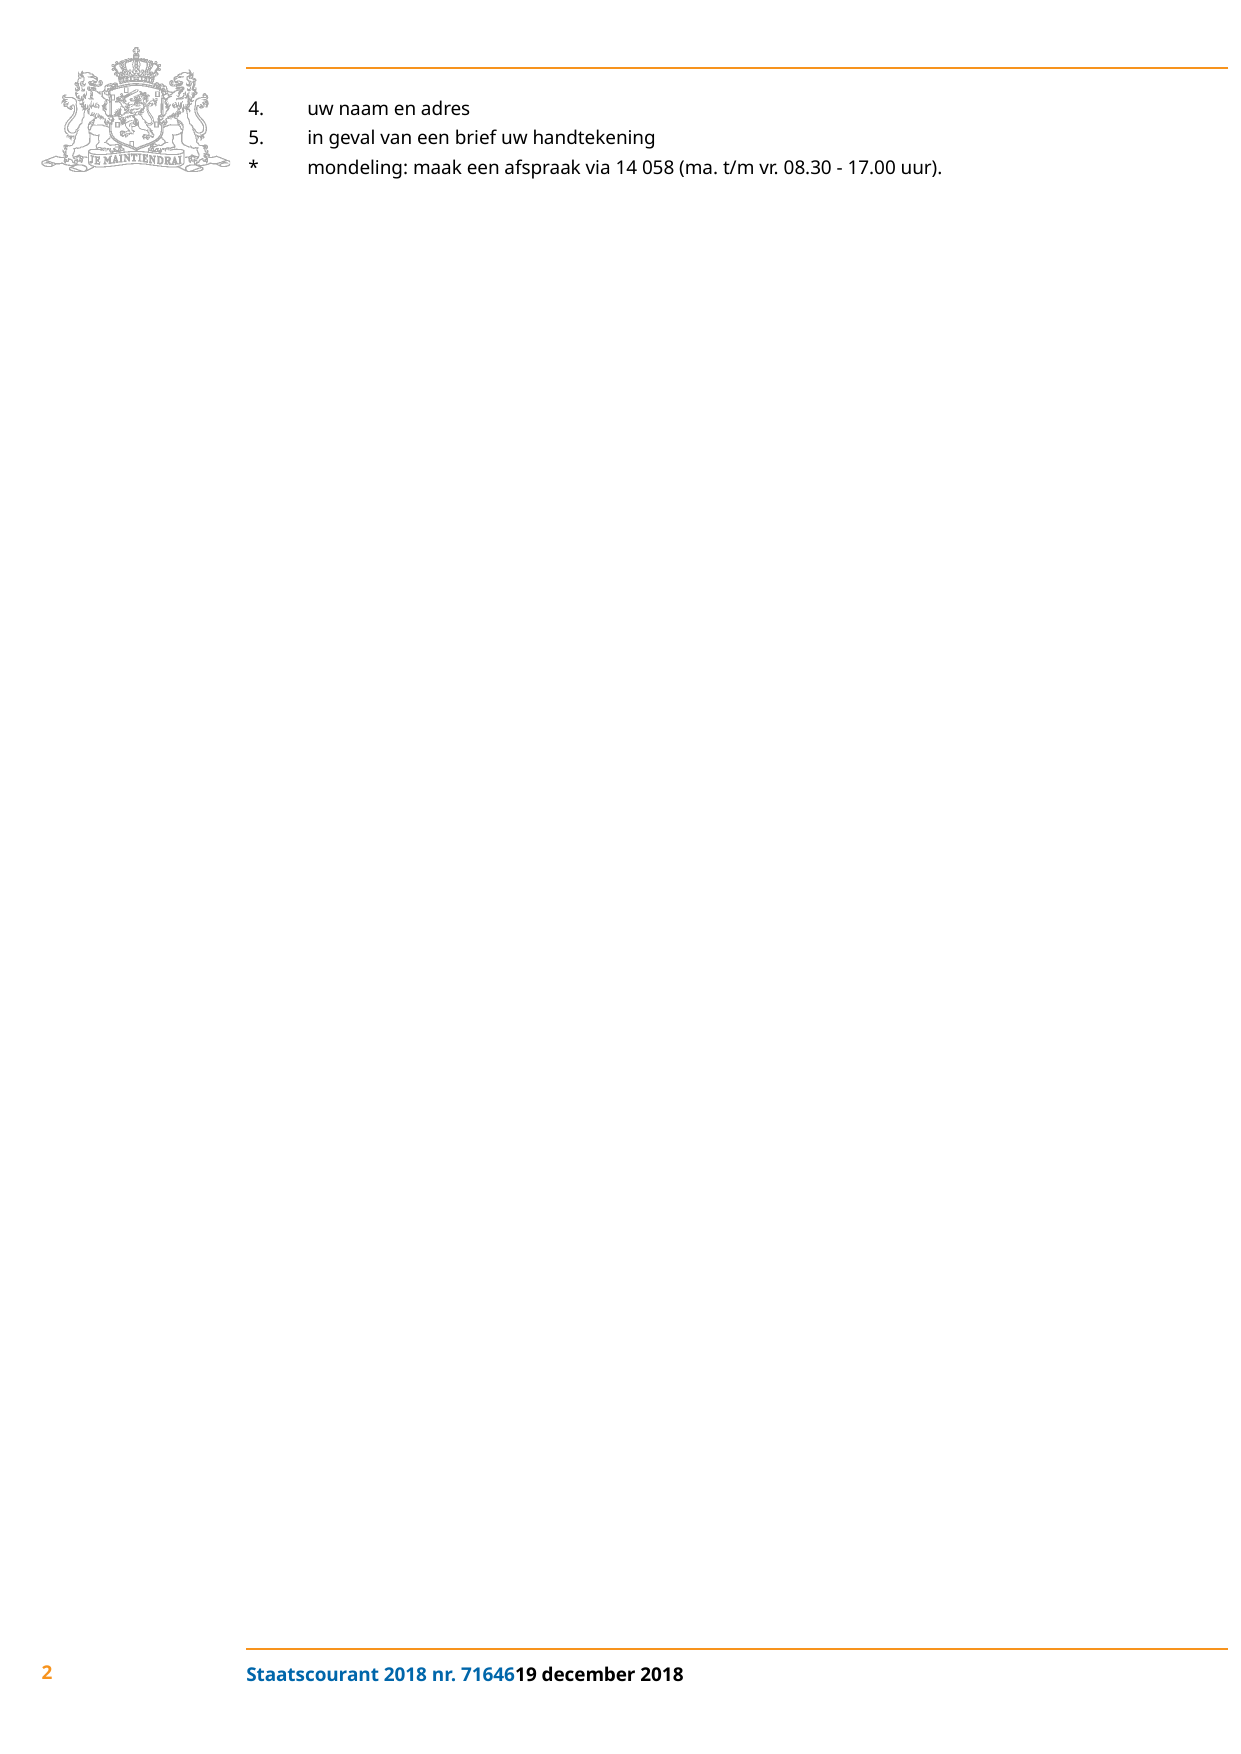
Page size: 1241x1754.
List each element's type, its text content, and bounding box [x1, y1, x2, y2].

list in geval van een brief uw handtekening [248, 124, 1152, 150]
list mondeling: maak een afspraak via 14 058 (ma. t/m vr. 08.30 - 17.00 uur). [248, 154, 1152, 180]
list uw naam en adres [248, 95, 1152, 121]
picture [41, 47, 231, 172]
